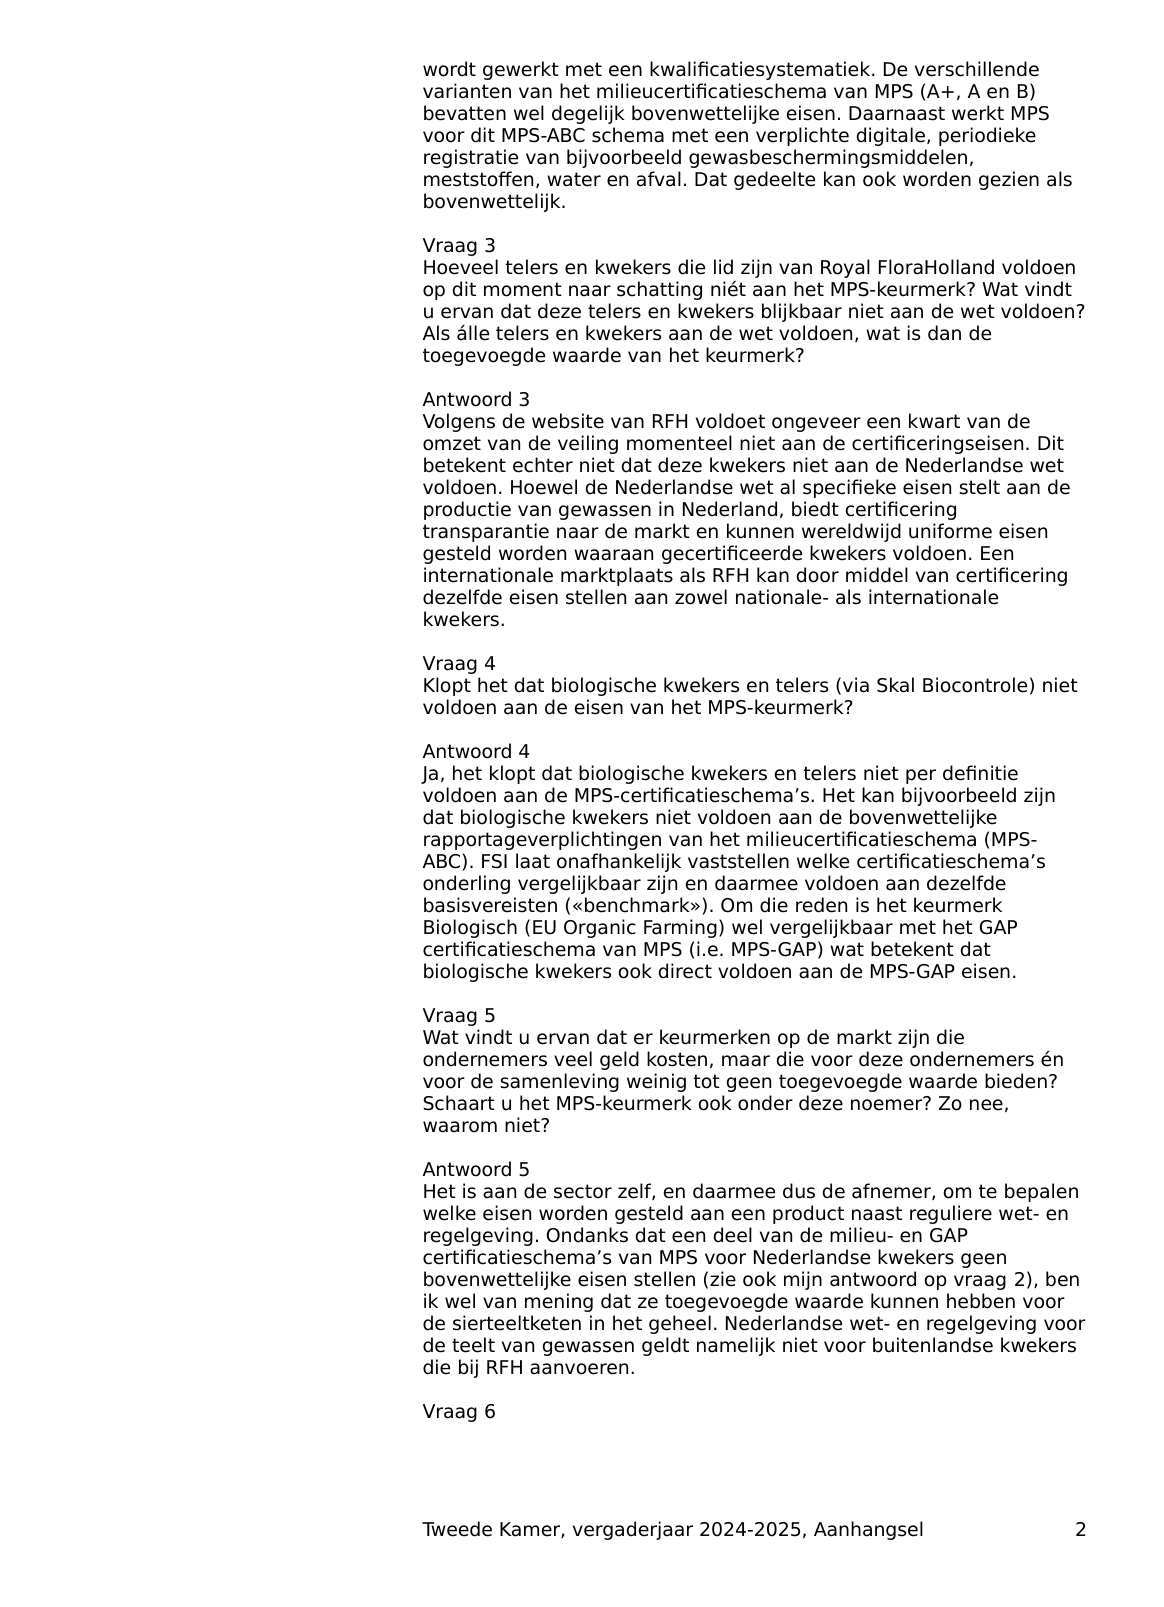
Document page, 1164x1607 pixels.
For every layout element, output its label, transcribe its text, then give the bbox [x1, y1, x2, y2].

text Wat vindt u ervan dat er keurmerken op de markt zijn die ondernemers veel geld kosten, maar die voor deze ondernemers én voor de samenleving weinig tot geen toegevoegde waarde bieden? Schaart u het MPS-keurmerk ook onder deze noemer? Zo nee, waarom niet? [422, 1027, 1087, 1137]
text Antwoord 5 [422, 1159, 1087, 1181]
text Het is aan de sector zelf, en daarmee dus de afnemer, om te bepalen welke eisen worden gesteld aan een product naast reguliere wet- en regelgeving. Ondanks dat een deel van de milieu- en GAP certificatieschema’s van MPS voor Nederlandse kwekers geen bovenwettelijke eisen stellen (zie ook mijn antwoord op vraag 2), ben ik wel van mening dat ze toegevoegde waarde kunnen hebben voor de sierteeltketen in het geheel. Nederlandse wet- en regelgeving voor de teelt van gewassen geldt namelijk niet voor buitenlandse kwekers die bij RFH aanvoeren. [422, 1181, 1087, 1379]
text Vraag 6 [422, 1401, 1087, 1423]
text Hoeveel telers en kwekers die lid zijn van Royal FloraHolland voldoen op dit moment naar schatting niét aan het MPS-keurmerk? Wat vindt u ervan dat deze telers en kwekers blijkbaar niet aan de wet voldoen? Als álle telers en kwekers aan de wet voldoen, wat is dan de toegevoegde waarde van het keurmerk? [422, 257, 1087, 367]
text wordt gewerkt met een kwalificatiesystematiek. De verschillende varianten van het milieucertificatieschema van MPS (A+, A en B) bevatten wel degelijk bovenwettelijke eisen. Daarnaast werkt MPS voor dit MPS-ABC schema met een verplichte digitale, periodieke registratie van bijvoorbeeld gewasbeschermingsmiddelen, meststoffen, water en afval. Dat gedeelte kan ook worden gezien als bovenwettelijk. [422, 59, 1087, 213]
text Vraag 5 [422, 1005, 1087, 1027]
text Volgens de website van RFH voldoet ongeveer een kwart van de omzet van de veiling momenteel niet aan de certificeringseisen. Dit betekent echter niet dat deze kwekers niet aan de Nederlandse wet voldoen. Hoewel de Nederlandse wet al specifieke eisen stelt aan de productie van gewassen in Nederland, biedt certificering transparantie naar de markt en kunnen wereldwijd uniforme eisen gesteld worden waaraan gecertificeerde kwekers voldoen. Een internationale marktplaats als RFH kan door middel van certificering dezelfde eisen stellen aan zowel nationale- als internationale kwekers. [422, 411, 1087, 631]
text Klopt het dat biologische kwekers en telers (via Skal Biocontrole) niet voldoen aan de eisen van het MPS-keurmerk? [422, 675, 1087, 719]
text Antwoord 4 [422, 741, 1087, 763]
text Ja, het klopt dat biologische kwekers en telers niet per definitie voldoen aan de MPS-certificatieschema’s. Het kan bijvoorbeeld zijn dat biologische kwekers niet voldoen aan de bovenwettelijke rapportageverplichtingen van het milieucertificatieschema (MPS-ABC). FSI laat onafhankelijk vaststellen welke certificatieschema’s onderling vergelijkbaar zijn en daarmee voldoen aan dezelfde basisvereisten («benchmark»). Om die reden is het keurmerk Biologisch (EU Organic Farming) wel vergelijkbaar met het GAP certificatieschema van MPS (i.e. MPS-GAP) wat betekent dat biologische kwekers ook direct voldoen aan de MPS-GAP eisen. [422, 763, 1087, 983]
text Vraag 3 [422, 235, 1087, 257]
text Vraag 4 [422, 653, 1087, 675]
text Antwoord 3 [422, 389, 1087, 411]
